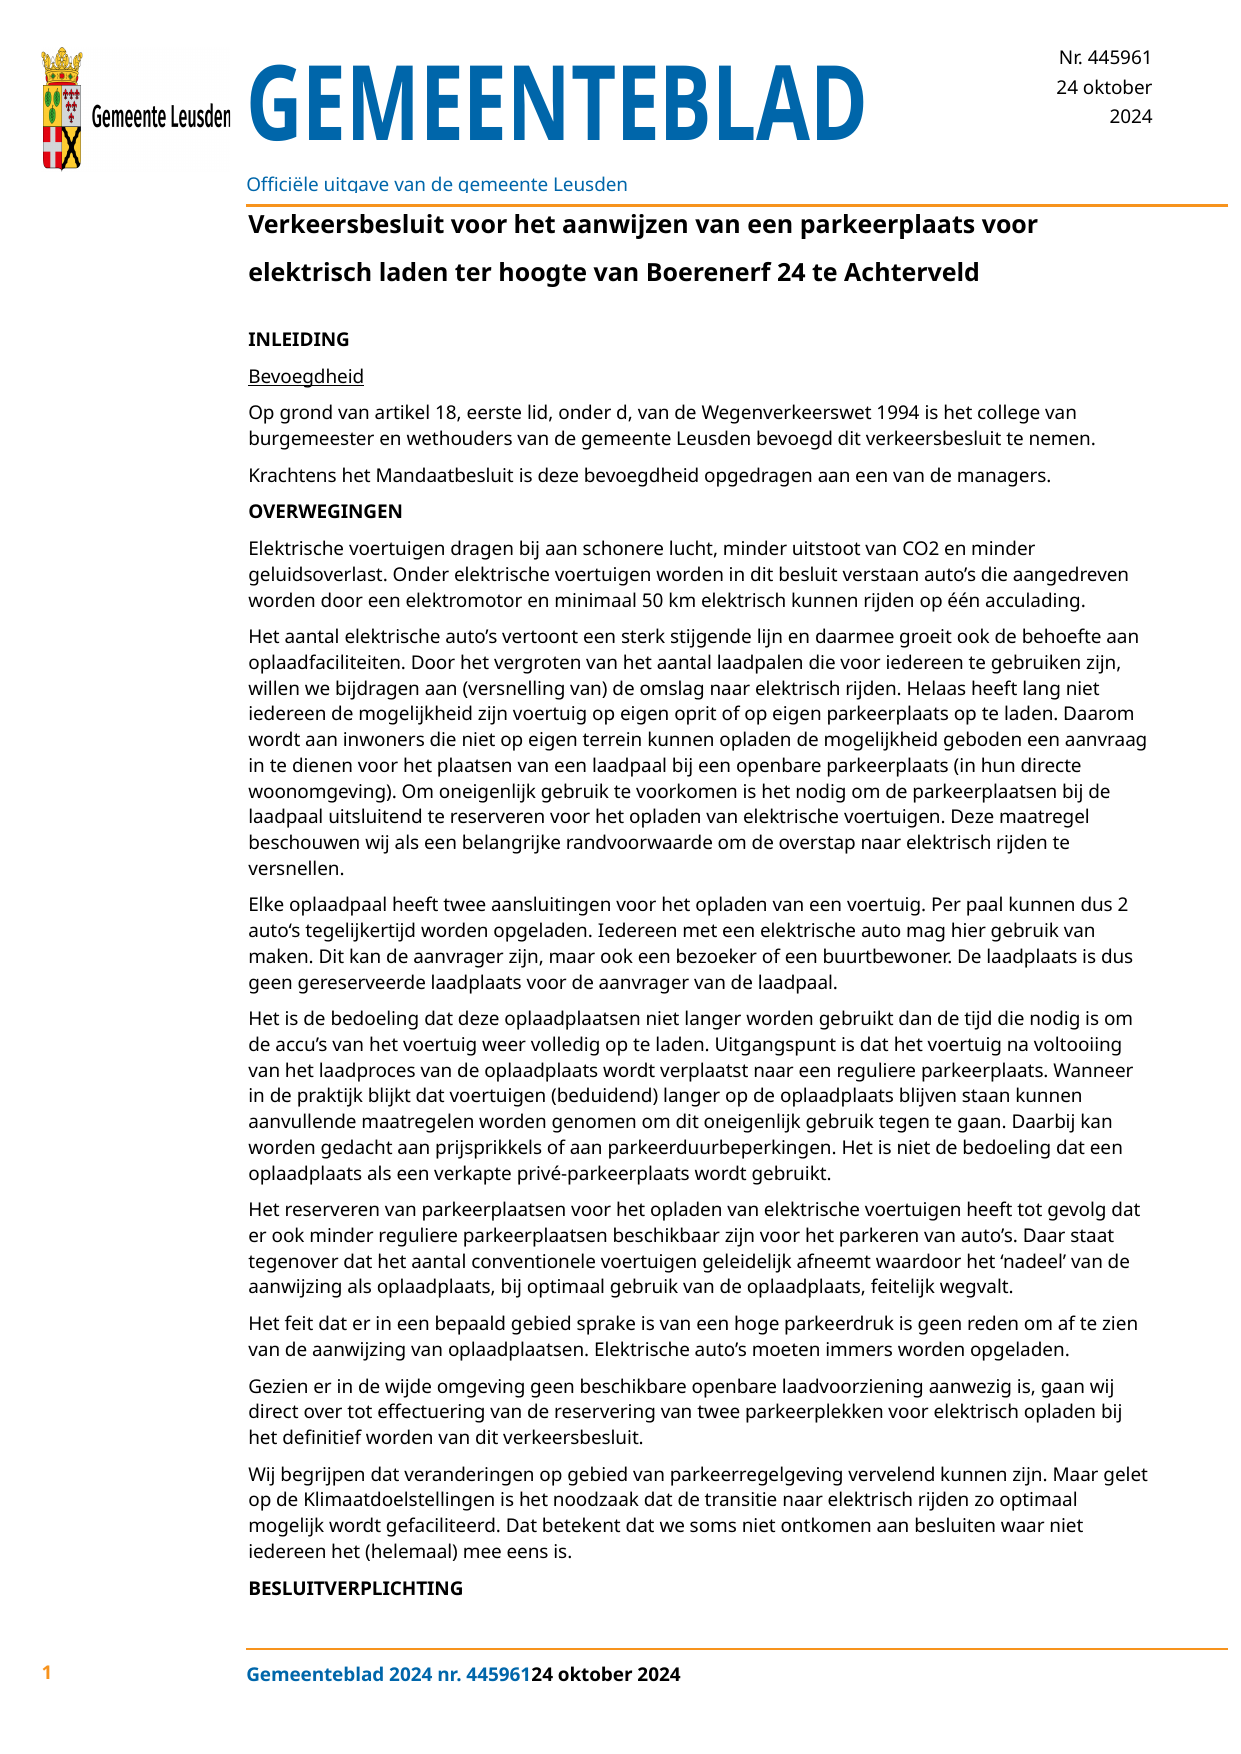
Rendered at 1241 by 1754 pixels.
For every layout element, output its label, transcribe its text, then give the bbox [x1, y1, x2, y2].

text Het is de bedoeling dat deze oplaadplaatsen niet langer worden gebruikt dan de tijd die nodig is om de accu’s van het voertuig weer volledig op te laden. Uitgangspunt is dat het voertuig na voltooiing van het laadproces van de oplaadplaats wordt verplaatst naar een reguliere parkeerplaats. Wanneer in de praktijk blijkt dat voertuigen (beduidend) langer op de oplaadplaats blijven staan kunnen aanvullende maatregelen worden genomen om dit oneigenlijk gebruik tegen te gaan. Daarbij kan worden gedacht aan prijsprikkels of aan parkeerduurbeperkingen. Het is niet de bedoeling dat een oplaadplaats als een verkapte privé-parkeerplaats wordt gebruikt. [248, 1006, 1152, 1186]
text BESLUITVERPLICHTING [248, 1575, 1152, 1601]
text Het aantal elektrische auto’s vertoont een sterk stijgende lijn en daarmee groeit ook de behoefte aan oplaadfaciliteiten. Door het vergroten van het aantal laadpalen die voor iedereen te gebruiken zijn, willen we bijdragen aan (versnelling van) de omslag naar elektrisch rijden. Helaas heeft lang niet iedereen de mogelijkheid zijn voertuig op eigen oprit of op eigen parkeerplaats op te laden. Daarom wordt aan inwoners die niet op eigen terrein kunnen opladen de mogelijkheid geboden een aanvraag in te dienen voor het plaatsen van een laadpaal bij een openbare parkeerplaats (in hun directe woonomgeving). Om oneigenlijk gebruik te voorkomen is het nodig om de parkeerplaatsen bij de laadpaal uitsluitend te reserveren voor het opladen van elektrische voertuigen. Deze maatregel beschouwen wij als een belangrijke randvoorwaarde om de overstap naar elektrisch rijden te versnellen. [248, 623, 1152, 881]
text Wij begrijpen dat veranderingen op gebied van parkeerregelgeving vervelend kunnen zijn. Maar gelet op de Klimaatdoelstellingen is het noodzaak dat de transitie naar elektrisch rijden zo optimaal mogelijk wordt gefaciliteerd. Dat betekent dat we soms niet ontkomen aan besluiten waar niet iedereen het (helemaal) mee eens is. [248, 1461, 1152, 1564]
text Op grond van artikel 18, eerste lid, onder d, van de Wegenverkeerswet 1994 is het college van burgemeester en wethouders van de gemeente Leusden bevoegd dit verkeersbesluit te nemen. [248, 399, 1152, 451]
text Verkeersbesluit voor het aanwijzen van een parkeerplaats voor elektrisch laden ter hoogte van Boerenerf 24 te Achterveld [248, 207, 1152, 288]
text Het feit dat er in een bepaald gebied sprake is van een hoge parkeerdruk is geen reden om af te zien van de aanwijzing van oplaadplaatsen. Elektrische auto’s moeten immers worden opgeladen. [248, 1310, 1152, 1362]
text Bevoegdheid [248, 363, 1152, 389]
text Het reserveren van parkeerplaatsen voor het opladen van elektrische voertuigen heeft tot gevolg dat er ook minder reguliere parkeerplaatsen beschikbaar zijn voor het parkeren van auto’s. Daar staat tegenover dat het aantal conventionele voertuigen geleidelijk afneemt waardoor het ‘nadeel’ van de aanwijzing als oplaadplaats, bij optimaal gebruik van de oplaadplaats, feitelijk wegvalt. [248, 1197, 1152, 1299]
text Gezien er in de wijde omgeving geen beschikbare openbare laadvoorziening aanwezig is, gaan wij direct over tot effectuering van de reservering van twee parkeerplekken voor elektrisch opladen bij het definitief worden van dit verkeersbesluit. [248, 1373, 1152, 1450]
text Elektrische voertuigen dragen bij aan schonere lucht, minder uitstoot van CO2 en minder geluidsoverlast. Onder elektrische voertuigen worden in dit besluit verstaan auto’s die aangedreven worden door een elektromotor en minimaal 50 km elektrisch kunnen rijden op één acculading. [248, 535, 1152, 612]
text Elke oplaadpaal heeft twee aansluitingen voor het opladen van een voertuig. Per paal kunnen dus 2 auto‘s tegelijkertijd worden opgeladen. Iedereen met een elektrische auto mag hier gebruik van maken. Dit kan de aanvrager zijn, maar ook een bezoeker of een buurtbewoner. De laadplaats is dus geen gereserveerde laadplaats voor de aanvrager van de laadpaal. [248, 892, 1152, 994]
text Krachtens het Mandaatbesluit is deze bevoegdheid opgedragen aan een van de managers. [248, 462, 1152, 488]
picture [41, 47, 231, 172]
text OVERWEGINGEN [248, 499, 1152, 524]
text INLEIDING [248, 326, 1152, 352]
